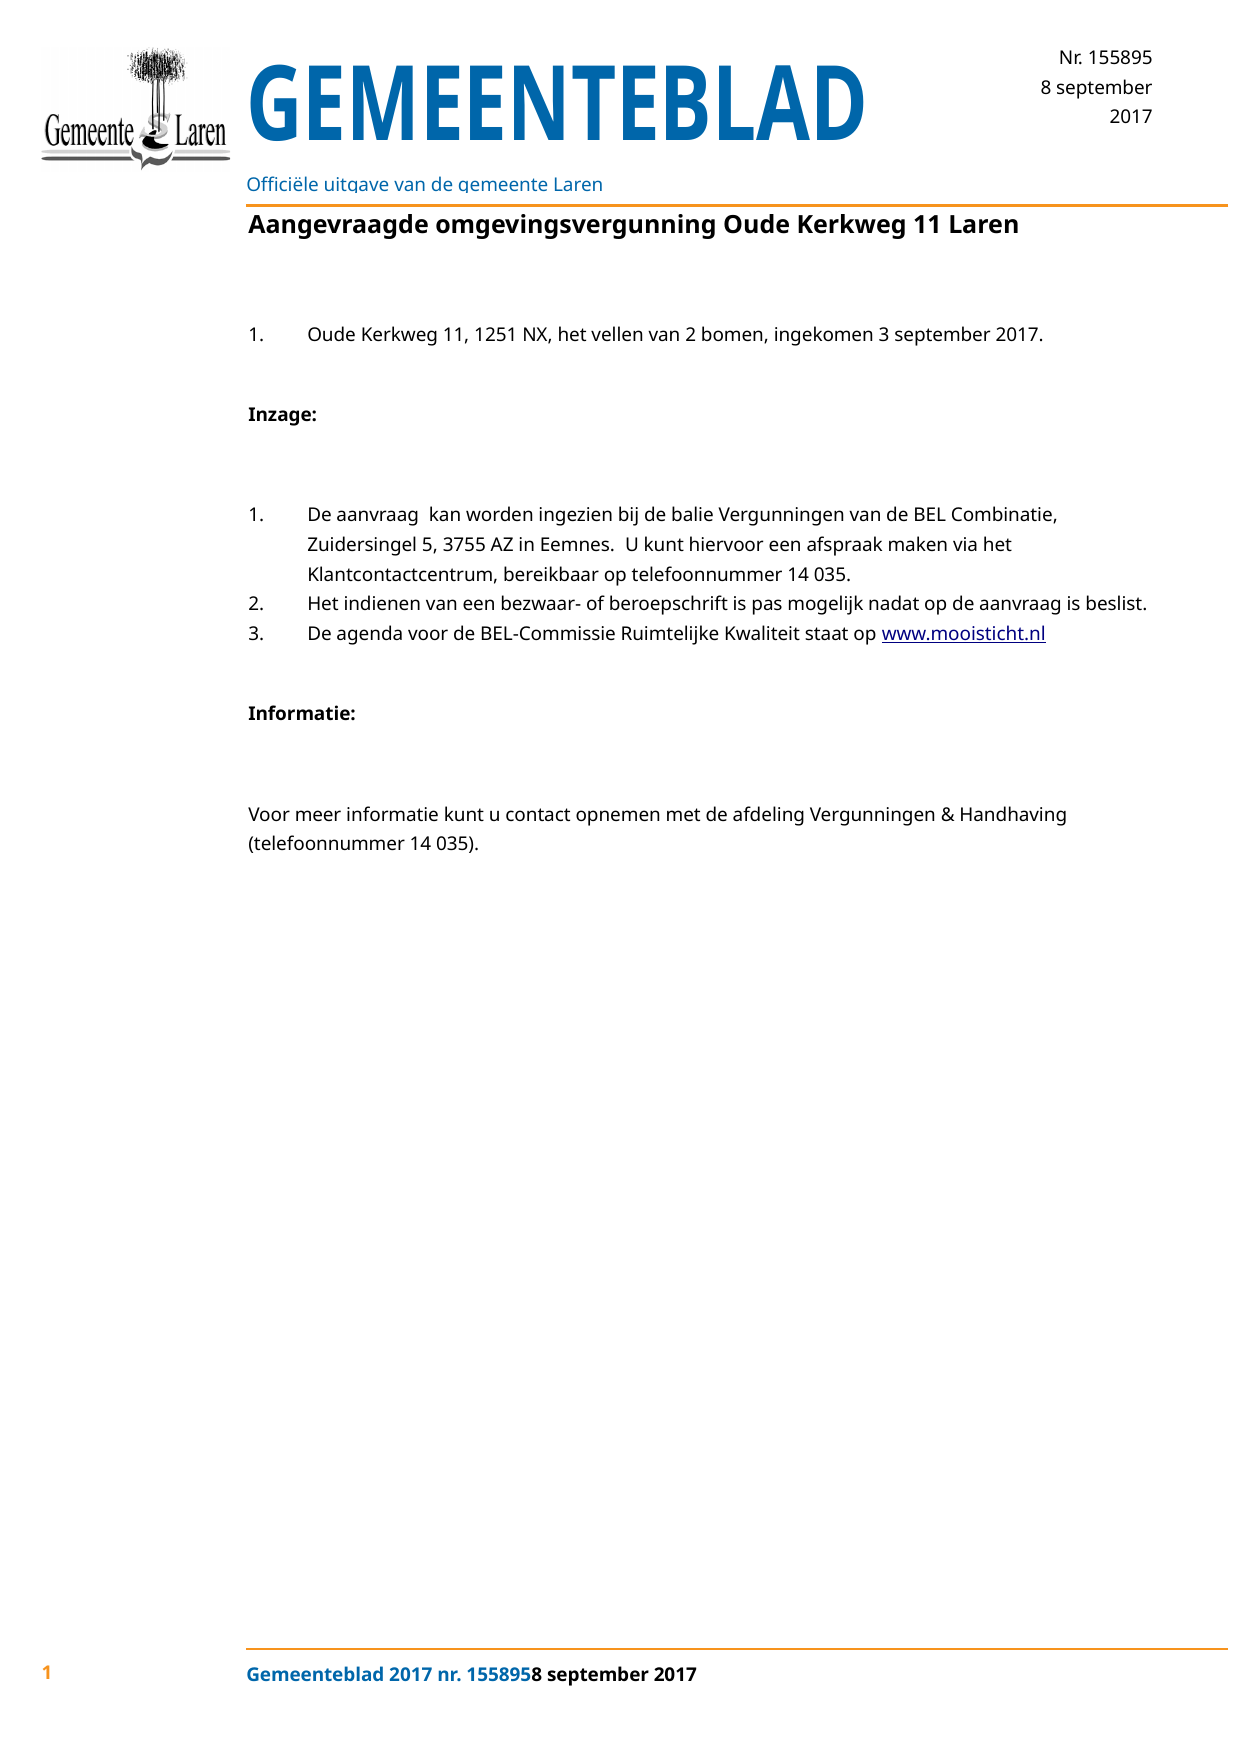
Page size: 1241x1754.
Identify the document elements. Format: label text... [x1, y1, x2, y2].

text Voor meer informatie kunt u contact opnemen met de afdeling Vergunningen & Handhaving (telefoonnummer 14 035). [248, 801, 1152, 856]
text Inzage: [248, 401, 1152, 426]
list De agenda voor de BEL-Commissie Ruimtelijke Kwaliteit staat op www.mooisticht.nl [248, 620, 1152, 646]
text Informatie: [248, 700, 1152, 726]
picture [41, 47, 231, 172]
text Aangevraagde omgevingsvergunning Oude Kerkweg 11 Laren [248, 207, 1152, 241]
list Oude Kerkweg 11, 1251 NX, het vellen van 2 bomen, ingekomen 3 september 2017. [248, 321, 1152, 346]
list Het indienen van een bezwaar- of beroepschrift is pas mogelijk nadat op de aanvraag is beslist. [248, 590, 1152, 616]
list De aanvraag kan worden ingezien bij de balie Vergunningen van de BEL Combinatie, Zuidersingel 5, 3755 AZ in Eemnes. U kunt hiervoor een afspraak maken via het Klantcontactcentrum, bereikbaar op telefoonnummer 14 035. [248, 502, 1152, 586]
